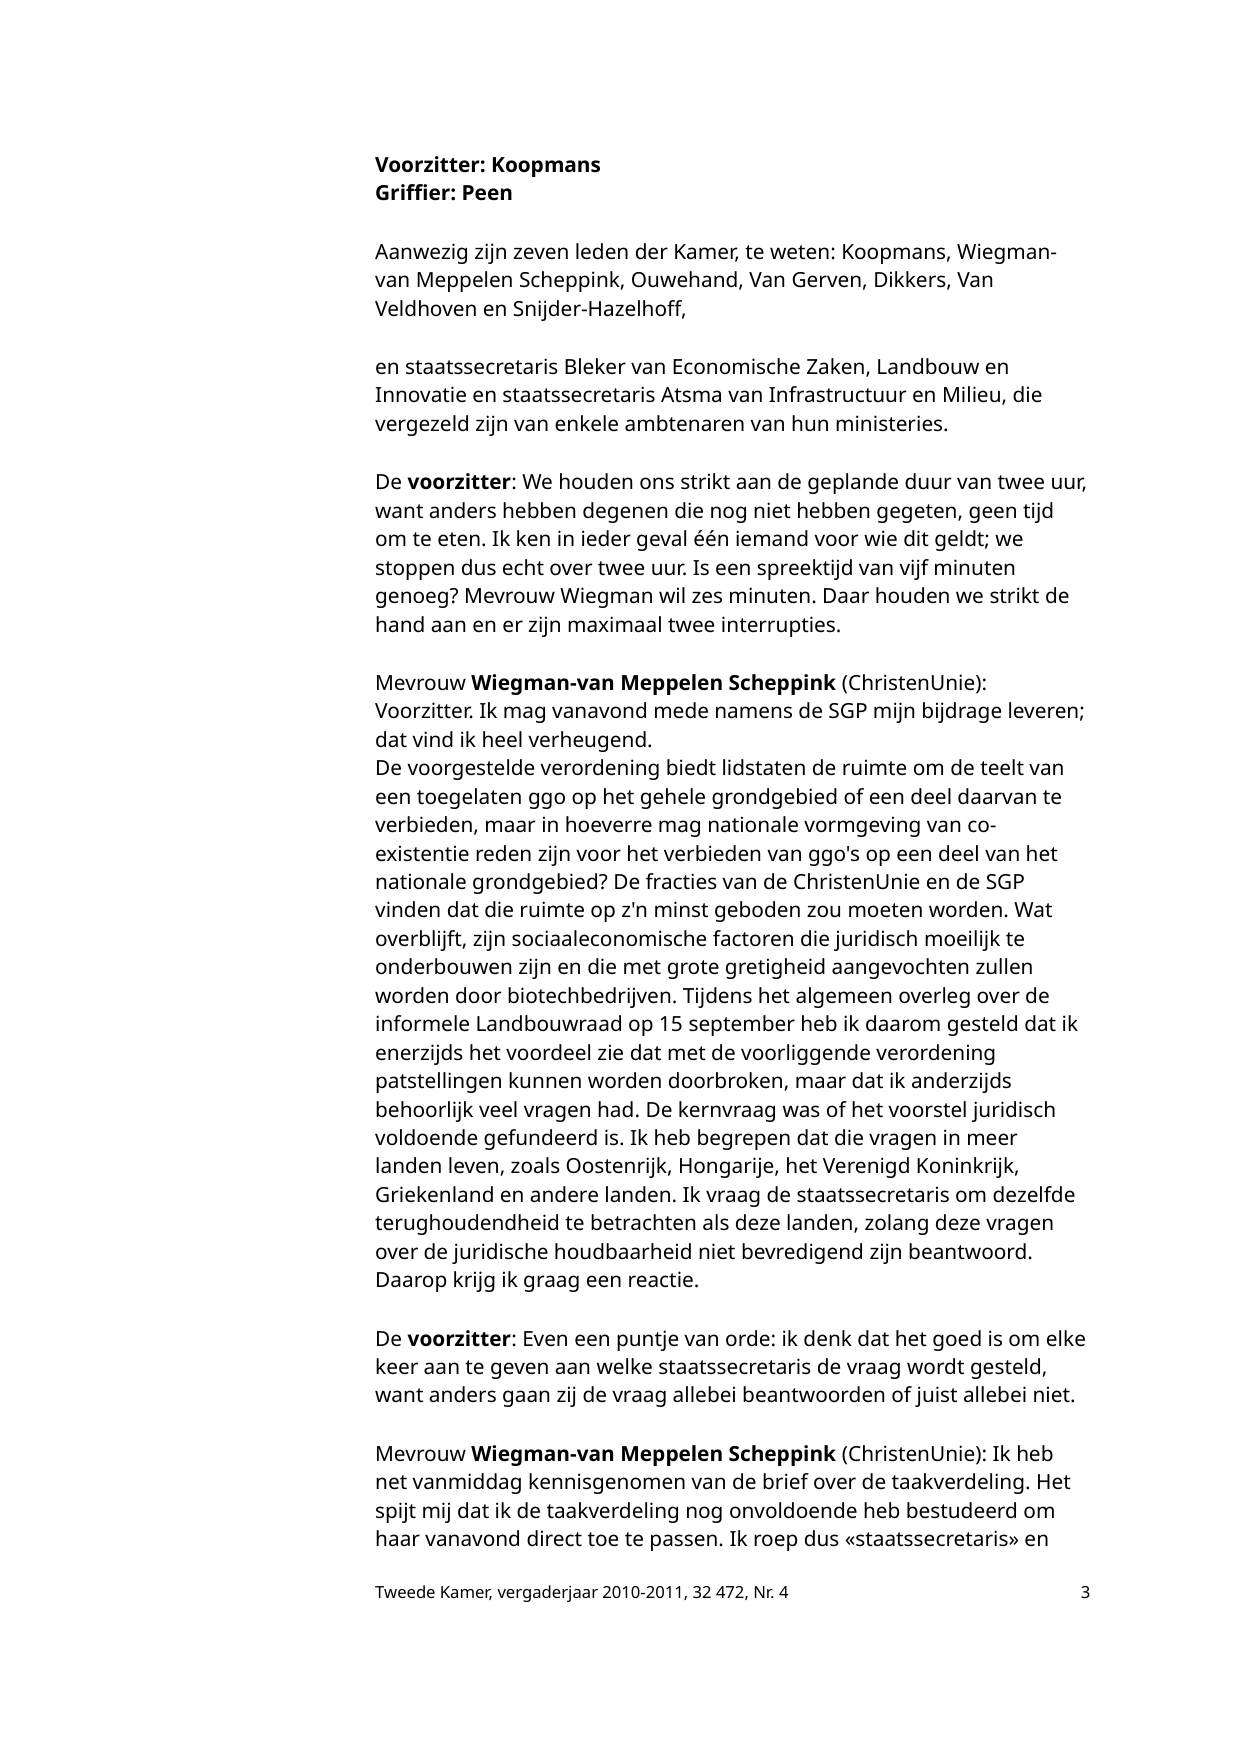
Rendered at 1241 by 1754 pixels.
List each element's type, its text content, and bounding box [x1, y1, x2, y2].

text Mevrouw Wiegman-van Meppelen Scheppink (ChristenUnie): Ik heb net vanmiddag kennisgenomen van de brief over de taakverdeling. Het spijt mij dat ik de taakverdeling nog onvoldoende heb bestudeerd om haar vanavond direct toe te passen. Ik roep dus «staatssecretaris» en [375, 1439, 1090, 1553]
text Mevrouw Wiegman-van Meppelen Scheppink (ChristenUnie): Voorzitter. Ik mag vanavond mede namens de SGP mijn bijdrage leveren; dat vind ik heel verheugend. [375, 668, 1090, 753]
text De voorzitter: Even een puntje van orde: ik denk dat het goed is om elke keer aan te geven aan welke staatssecretaris de vraag wordt gesteld, want anders gaan zij de vraag allebei beantwoorden of juist allebei niet. [375, 1324, 1090, 1409]
text De voorgestelde verordening biedt lidstaten de ruimte om de teelt van een toegelaten ggo op het gehele grondgebied of een deel daarvan te verbieden, maar in hoeverre mag nationale vormgeving van co-existentie reden zijn voor het verbieden van ggo's op een deel van het nationale grondgebied? De fracties van de ChristenUnie en de SGP vinden dat die ruimte op z'n minst geboden zou moeten worden. Wat overblijft, zijn sociaaleconomische factoren die juridisch moeilijk te onderbouwen zijn en die met grote gretigheid aangevochten zullen worden door biotechbedrijven. Tijdens het algemeen overleg over de informele Landbouwraad op 15 september heb ik daarom gesteld dat ik enerzijds het voordeel zie dat met de voorliggende verordening patstellingen kunnen worden doorbroken, maar dat ik anderzijds behoorlijk veel vragen had. De kernvraag was of het voorstel juridisch voldoende gefundeerd is. Ik heb begrepen dat die vragen in meer landen leven, zoals Oostenrijk, Hongarije, het Verenigd Koninkrijk, Griekenland en andere landen. Ik vraag de staatssecretaris om dezelfde terughoudendheid te betrachten als deze landen, zolang deze vragen over de juridische houdbaarheid niet bevredigend zijn beantwoord. Daarop krijg ik graag een reactie. [375, 753, 1090, 1294]
text Voorzitter: Koopmans [375, 150, 1090, 178]
text Aanwezig zijn zeven leden der Kamer, te weten: Koopmans, Wiegman-van Meppelen Scheppink, Ouwehand, Van Gerven, Dikkers, Van Veldhoven en Snijder-Hazelhoff, [375, 237, 1090, 322]
text De voorzitter: We houden ons strikt aan de geplande duur van twee uur, want anders hebben degenen die nog niet hebben gegeten, geen tijd om te eten. Ik ken in ieder geval één iemand voor wie dit geldt; we stoppen dus echt over twee uur. Is een spreektijd van vijf minuten genoeg? Mevrouw Wiegman wil zes minuten. Daar houden we strikt de hand aan en er zijn maximaal twee interrupties. [375, 467, 1090, 638]
text en staatssecretaris Bleker van Economische Zaken, Landbouw en Innovatie en staatssecretaris Atsma van Infrastructuur en Milieu, die vergezeld zijn van enkele ambtenaren van hun ministeries. [375, 352, 1090, 437]
text Griffier: Peen [375, 178, 1090, 207]
